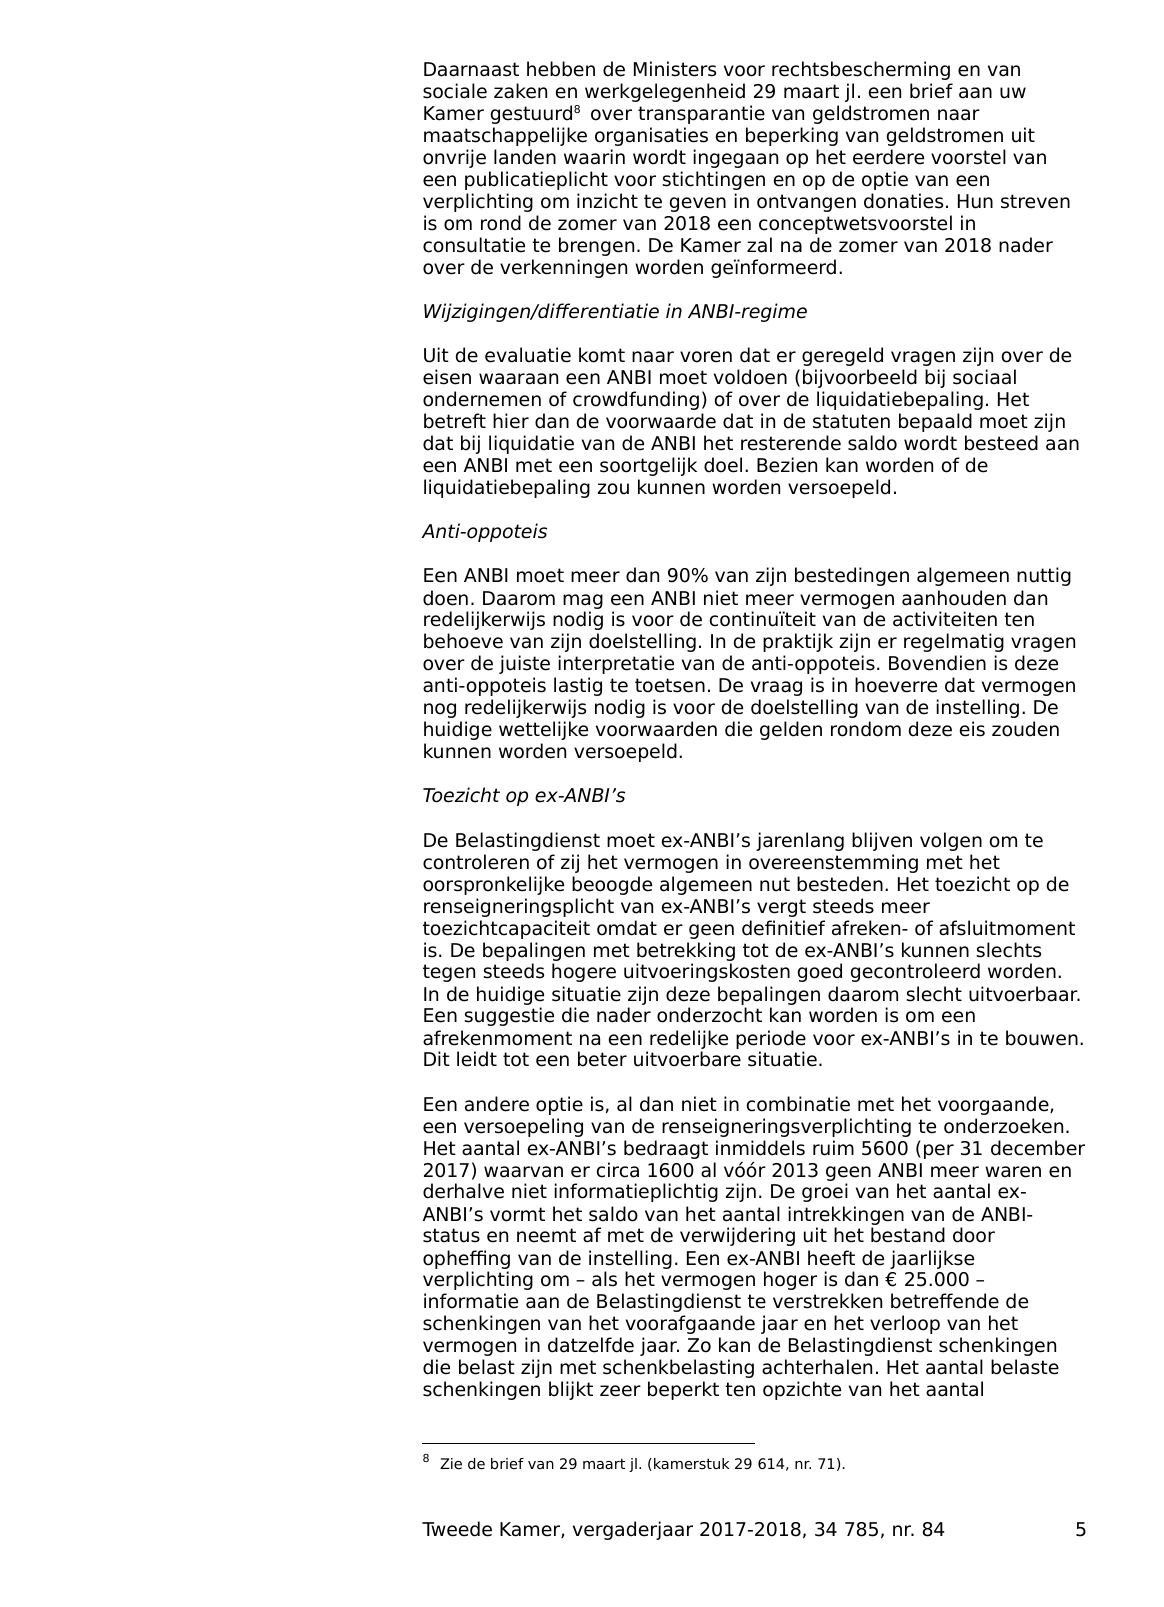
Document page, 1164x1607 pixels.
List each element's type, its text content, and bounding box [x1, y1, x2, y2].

subtitle Toezicht op ex-ANBI’s [422, 785, 1087, 807]
text Zie de brief van 29 maart jl. (kamerstuk 29 614, nr. 71). [422, 1452, 1087, 1474]
subtitle Anti-oppoteis [422, 521, 1087, 543]
text De Belastingdienst moet ex-ANBI’s jarenlang blijven volgen om te controleren of zij het vermogen in overeenstemming met het oorspronkelijke beoogde algemeen nut besteden. Het toezicht op de renseigneringsplicht van ex-ANBI’s vergt steeds meer toezichtcapaciteit omdat er geen definitief afreken- of afsluitmoment is. De bepalingen met betrekking tot de ex-ANBI’s kunnen slechts tegen steeds hogere uitvoeringskosten goed gecontroleerd worden. In de huidige situatie zijn deze bepalingen daarom slecht uitvoerbaar. Een suggestie die nader onderzocht kan worden is om een afrekenmoment na een redelijke periode voor ex-ANBI’s in te bouwen. Dit leidt tot een beter uitvoerbare situatie. [422, 829, 1087, 1071]
text Uit de evaluatie komt naar voren dat er geregeld vragen zijn over de eisen waaraan een ANBI moet voldoen (bijvoorbeeld bij sociaal ondernemen of crowdfunding) of over de liquidatiebepaling. Het betreft hier dan de voorwaarde dat in de statuten bepaald moet zijn dat bij liquidatie van de ANBI het resterende saldo wordt besteed aan een ANBI met een soortgelijk doel. Bezien kan worden of de liquidatiebepaling zou kunnen worden versoepeld. [422, 345, 1087, 499]
text Daarnaast hebben de Ministers voor rechtsbescherming en van sociale zaken en werkgelegenheid 29 maart jl. een brief aan uw Kamer gestuurd over transparantie van geldstromen naar maatschappelijke organisaties en beperking van geldstromen uit onvrije landen waarin wordt ingegaan op het eerdere voorstel van een publicatieplicht voor stichtingen en op de optie van een verplichting om inzicht te geven in ontvangen donaties. Hun streven is om rond de zomer van 2018 een conceptwetsvoorstel in consultatie te brengen. De Kamer zal na de zomer van 2018 nader over de verkenningen worden geïnformeerd. [422, 59, 1087, 279]
text Een andere optie is, al dan niet in combinatie met het voorgaande, een versoepeling van de renseigneringsverplichting te onderzoeken. Het aantal ex-ANBI’s bedraagt inmiddels ruim 5600 (per 31 december 2017) waarvan er circa 1600 al vóór 2013 geen ANBI meer waren en derhalve niet informatieplichtig zijn. De groei van het aantal ex-ANBI’s vormt het saldo van het aantal intrekkingen van de ANBI-status en neemt af met de verwijdering uit het bestand door opheffing van de instelling. Een ex-ANBI heeft de jaarlijkse verplichting om – als het vermogen hoger is dan € 25.000 – informatie aan de Belastingdienst te verstrekken betreffende de schenkingen van het voorafgaande jaar en het verloop van het vermogen in datzelfde jaar. Zo kan de Belastingdienst schenkingen die belast zijn met schenkbelasting achterhalen. Het aantal belaste schenkingen blijkt zeer beperkt ten opzichte van het aantal [422, 1093, 1087, 1401]
text Een ANBI moet meer dan 90% van zijn bestedingen algemeen nuttig doen. Daarom mag een ANBI niet meer vermogen aanhouden dan redelijkerwijs nodig is voor de continuïteit van de activiteiten ten behoeve van zijn doelstelling. In de praktijk zijn er regelmatig vragen over de juiste interpretatie van de anti-oppoteis. Bovendien is deze anti-oppoteis lastig te toetsen. De vraag is in hoeverre dat vermogen nog redelijkerwijs nodig is voor de doelstelling van de instelling. De huidige wettelijke voorwaarden die gelden rondom deze eis zouden kunnen worden versoepeld. [422, 565, 1087, 763]
subtitle Wijzigingen/differentiatie in ANBI-regime [422, 301, 1087, 323]
